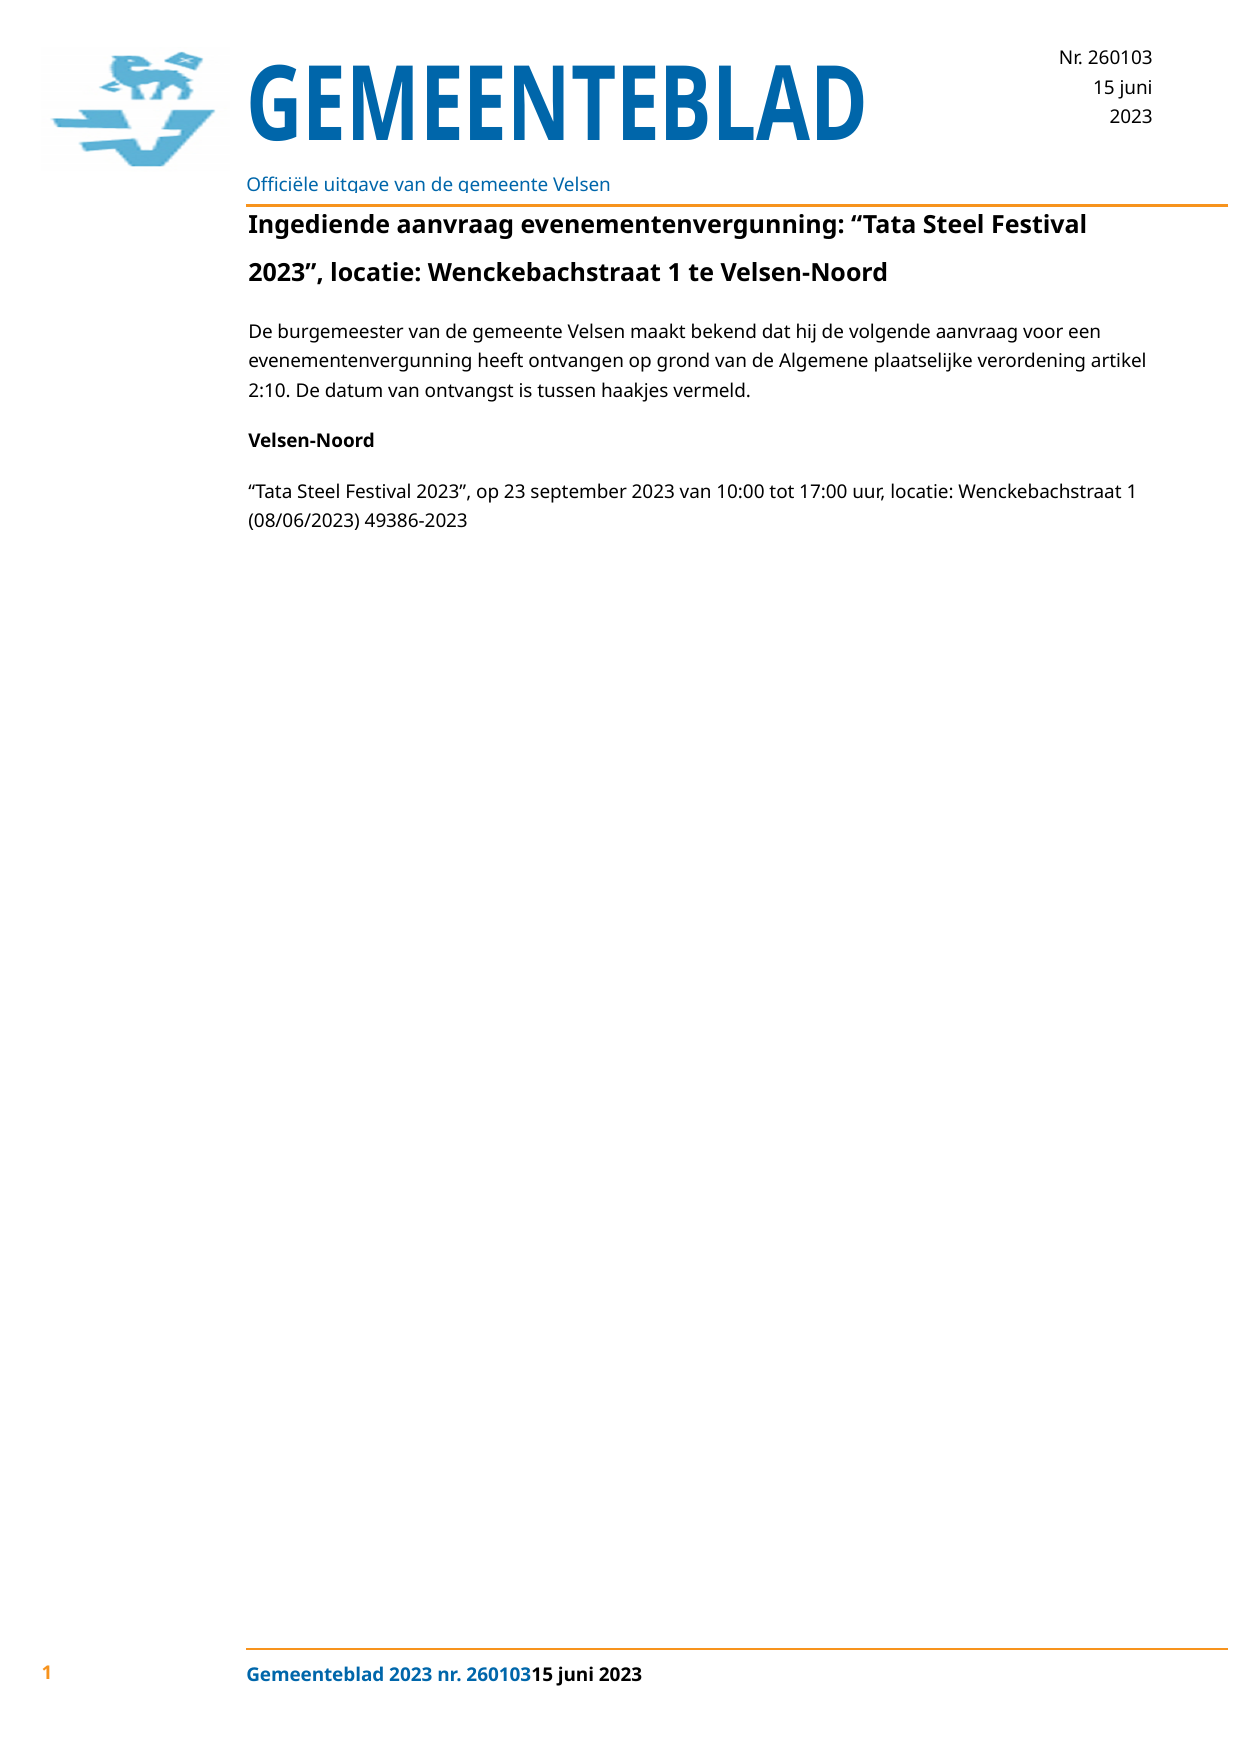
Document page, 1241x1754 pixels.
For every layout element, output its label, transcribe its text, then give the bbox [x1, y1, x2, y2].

picture [41, 47, 231, 172]
text De burgemeester van de gemeente Velsen maakt bekend dat hij de volgende aanvraag voor een evenementenvergunning heeft ontvangen op grond van de Algemene plaatselijke verordening artikel 2:10. De datum van ontvangst is tussen haakjes vermeld. [248, 318, 1152, 403]
text “Tata Steel Festival 2023”, op 23 september 2023 van 10:00 tot 17:00 uur, locatie: Wenckebachstraat 1 (08/06/2023) 49386-2023 [248, 478, 1152, 533]
text Velsen-Noord [248, 427, 1152, 453]
text Ingediende aanvraag evenementenvergunning: “Tata Steel Festival 2023”, locatie: Wenckebachstraat 1 te Velsen-Noord [248, 207, 1152, 288]
